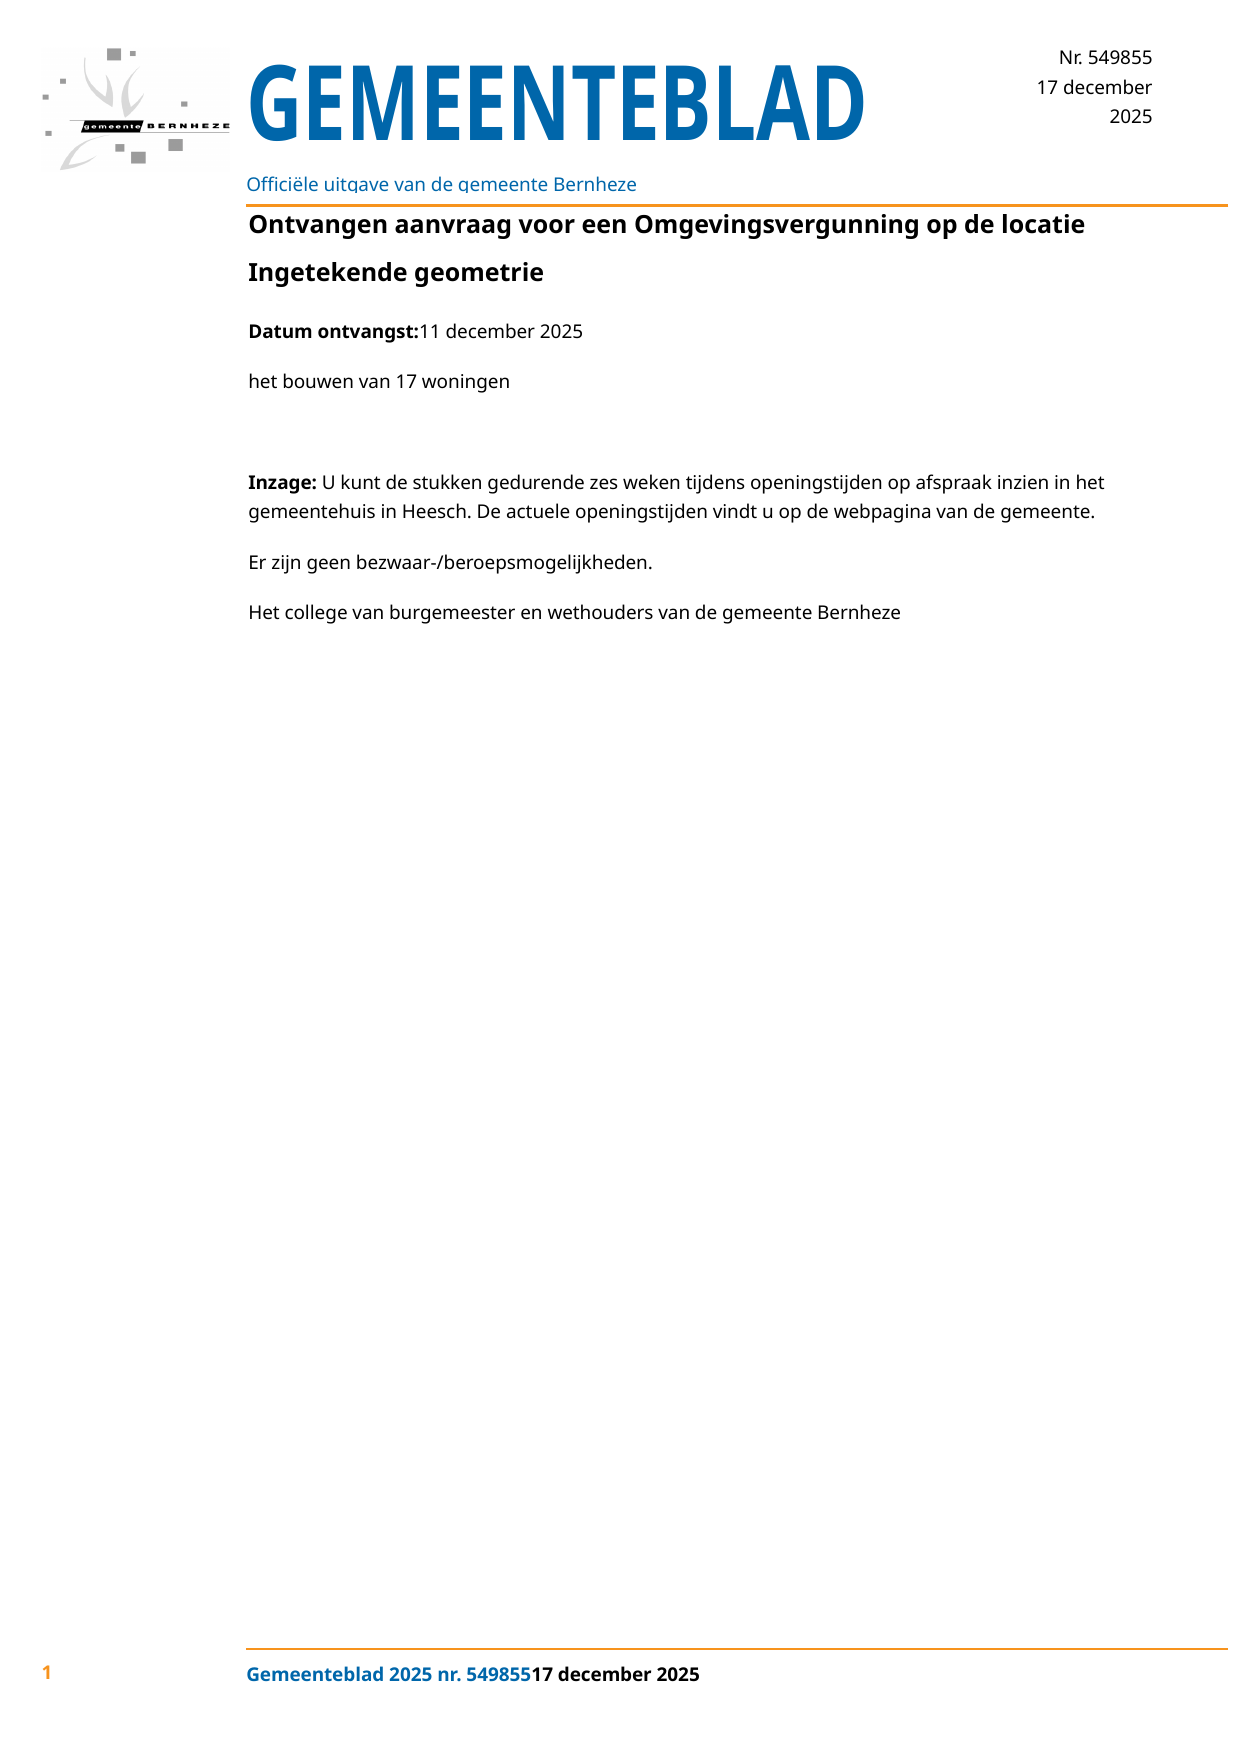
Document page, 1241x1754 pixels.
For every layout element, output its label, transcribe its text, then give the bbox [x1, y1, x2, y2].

picture [41, 47, 231, 172]
text Ontvangen aanvraag voor een Omgevingsvergunning op de locatie Ingetekende geometrie [248, 207, 1152, 288]
text Het college van burgemeester en wethouders van de gemeente Bernheze [248, 599, 1152, 625]
text het bouwen van 17 woningen [248, 368, 1152, 394]
text Er zijn geen bezwaar-/beroepsmogelijkheden. [248, 549, 1152, 575]
text Inzage: U kunt de stukken gedurende zes weken tijdens openingstijden op afspraak inzien in het gemeentehuis in Heesch. De actuele openingstijden vindt u op de webpagina van de gemeente. [248, 469, 1152, 524]
text Datum ontvangst:11 december 2025 [248, 318, 1152, 344]
